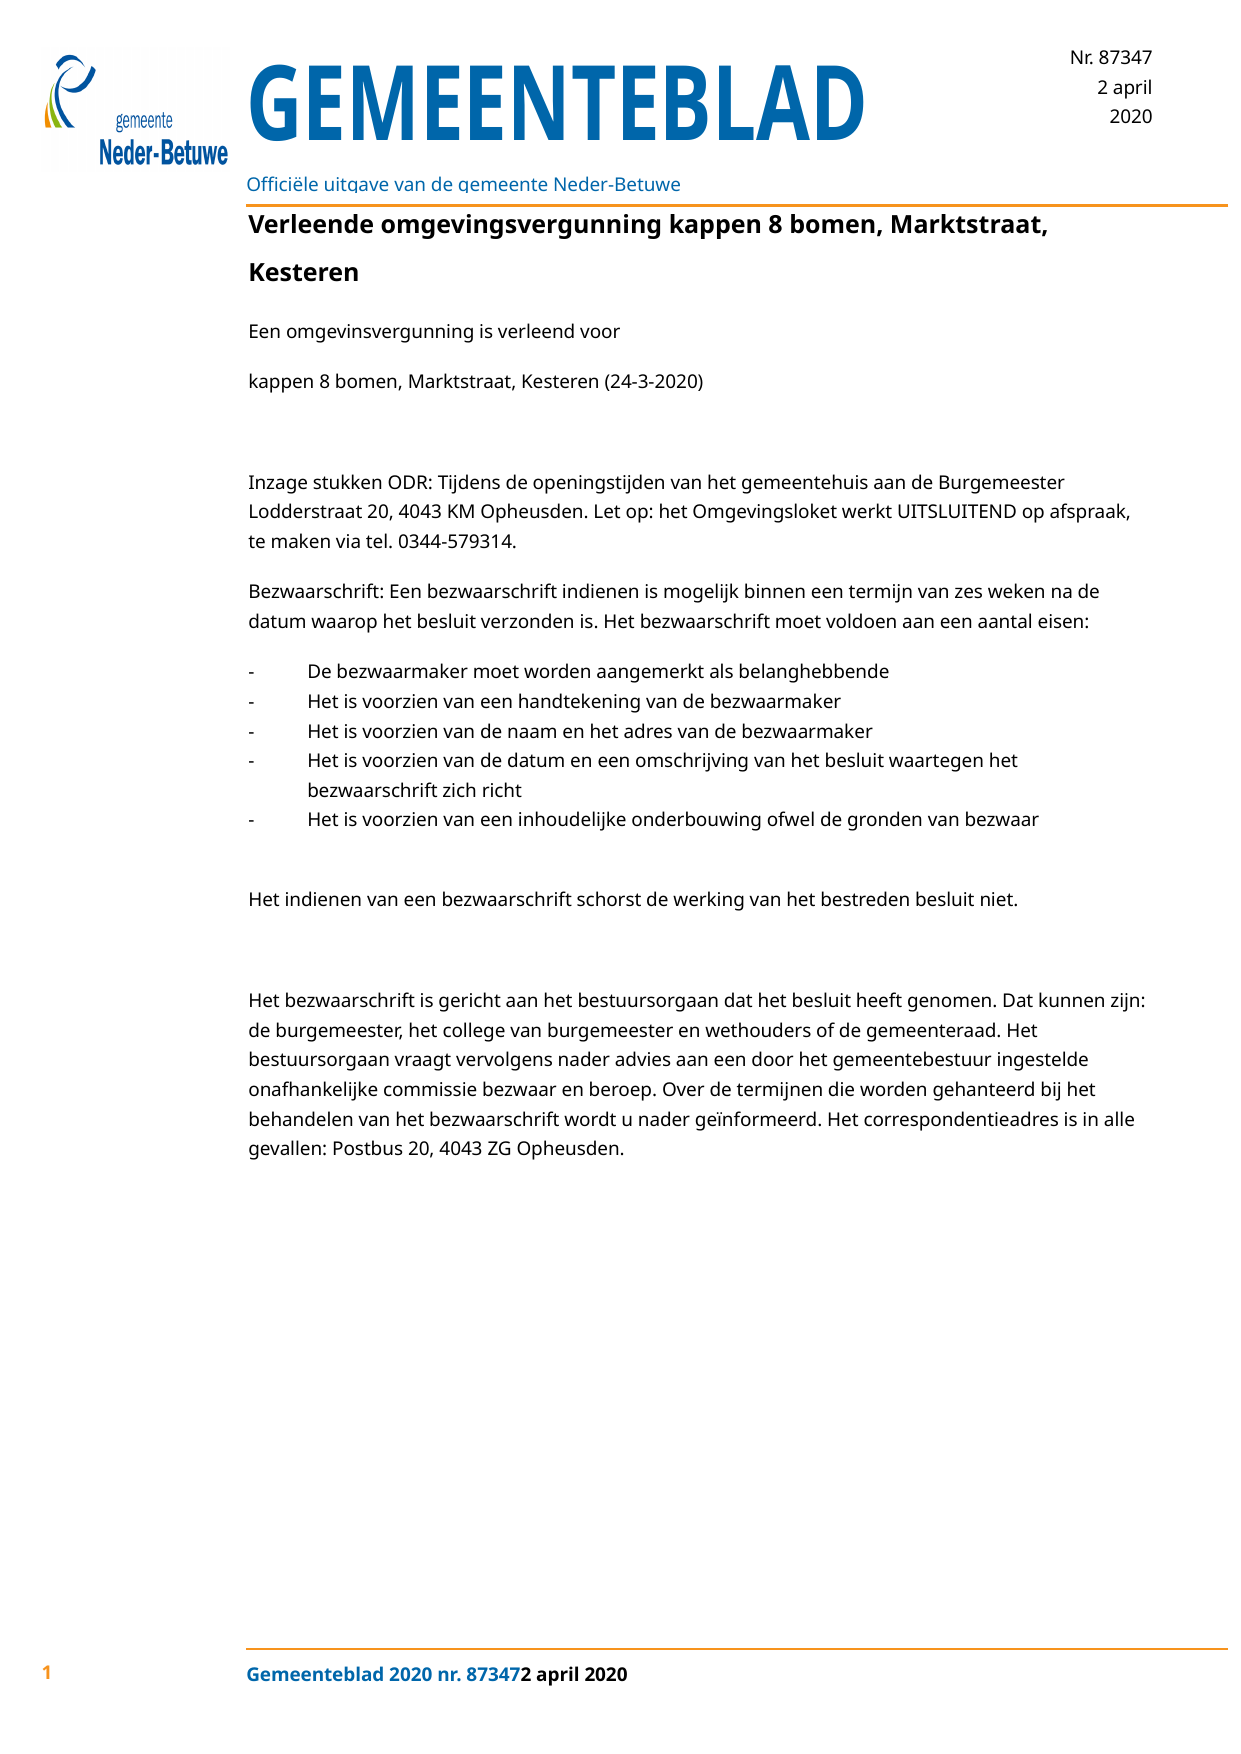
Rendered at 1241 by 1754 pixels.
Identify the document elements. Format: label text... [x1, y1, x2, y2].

list Het is voorzien van een handtekening van de bezwaarmaker [248, 688, 1152, 714]
text Het bezwaarschrift is gericht aan het bestuursorgaan dat het besluit heeft genomen. Dat kunnen zijn: de burgemeester, het college van burgemeester en wethouders of de gemeenteraad. Het bestuursorgaan vraagt vervolgens nader advies aan een door het gemeentebestuur ingestelde onafhankelijke commissie bezwaar en beroep. Over de termijnen die worden gehanteerd bij het behandelen van het bezwaarschrift wordt u nader geïnformeerd. Het correspondentieadres is in alle gevallen: Postbus 20, 4043 ZG Opheusden. [248, 987, 1152, 1161]
text Inzage stukken ODR: Tijdens de openingstijden van het gemeentehuis aan de Burgemeester Lodderstraat 20, 4043 KM Opheusden. Let op: het Omgevingsloket werkt UITSLUITEND op afspraak, te maken via tel. 0344-579314. [248, 469, 1152, 554]
text Bezwaarschrift: Een bezwaarschrift indienen is mogelijk binnen een termijn van zes weken na de datum waarop het besluit verzonden is. Het bezwaarschrift moet voldoen aan een aantal eisen: [248, 579, 1152, 634]
text Verleende omgevingsvergunning kappen 8 bomen, Marktstraat, Kesteren [248, 207, 1152, 288]
picture [41, 47, 231, 172]
list Het is voorzien van een inhoudelijke onderbouwing ofwel de gronden van bezwaar [248, 807, 1152, 832]
list De bezwaarmaker moet worden aangemerkt als belanghebbende [248, 659, 1152, 684]
list Het is voorzien van de datum en een omschrijving van het besluit waartegen het bezwaarschrift zich richt [248, 747, 1152, 803]
list Het is voorzien van de naam en het adres van de bezwaarmaker [248, 718, 1152, 744]
text kappen 8 bomen, Marktstraat, Kesteren (24-3-2020) [248, 368, 1152, 394]
text Een omgevinsvergunning is verleend voor [248, 318, 1152, 344]
text Het indienen van een bezwaarschrift schorst de werking van het bestreden besluit niet. [248, 887, 1152, 912]
